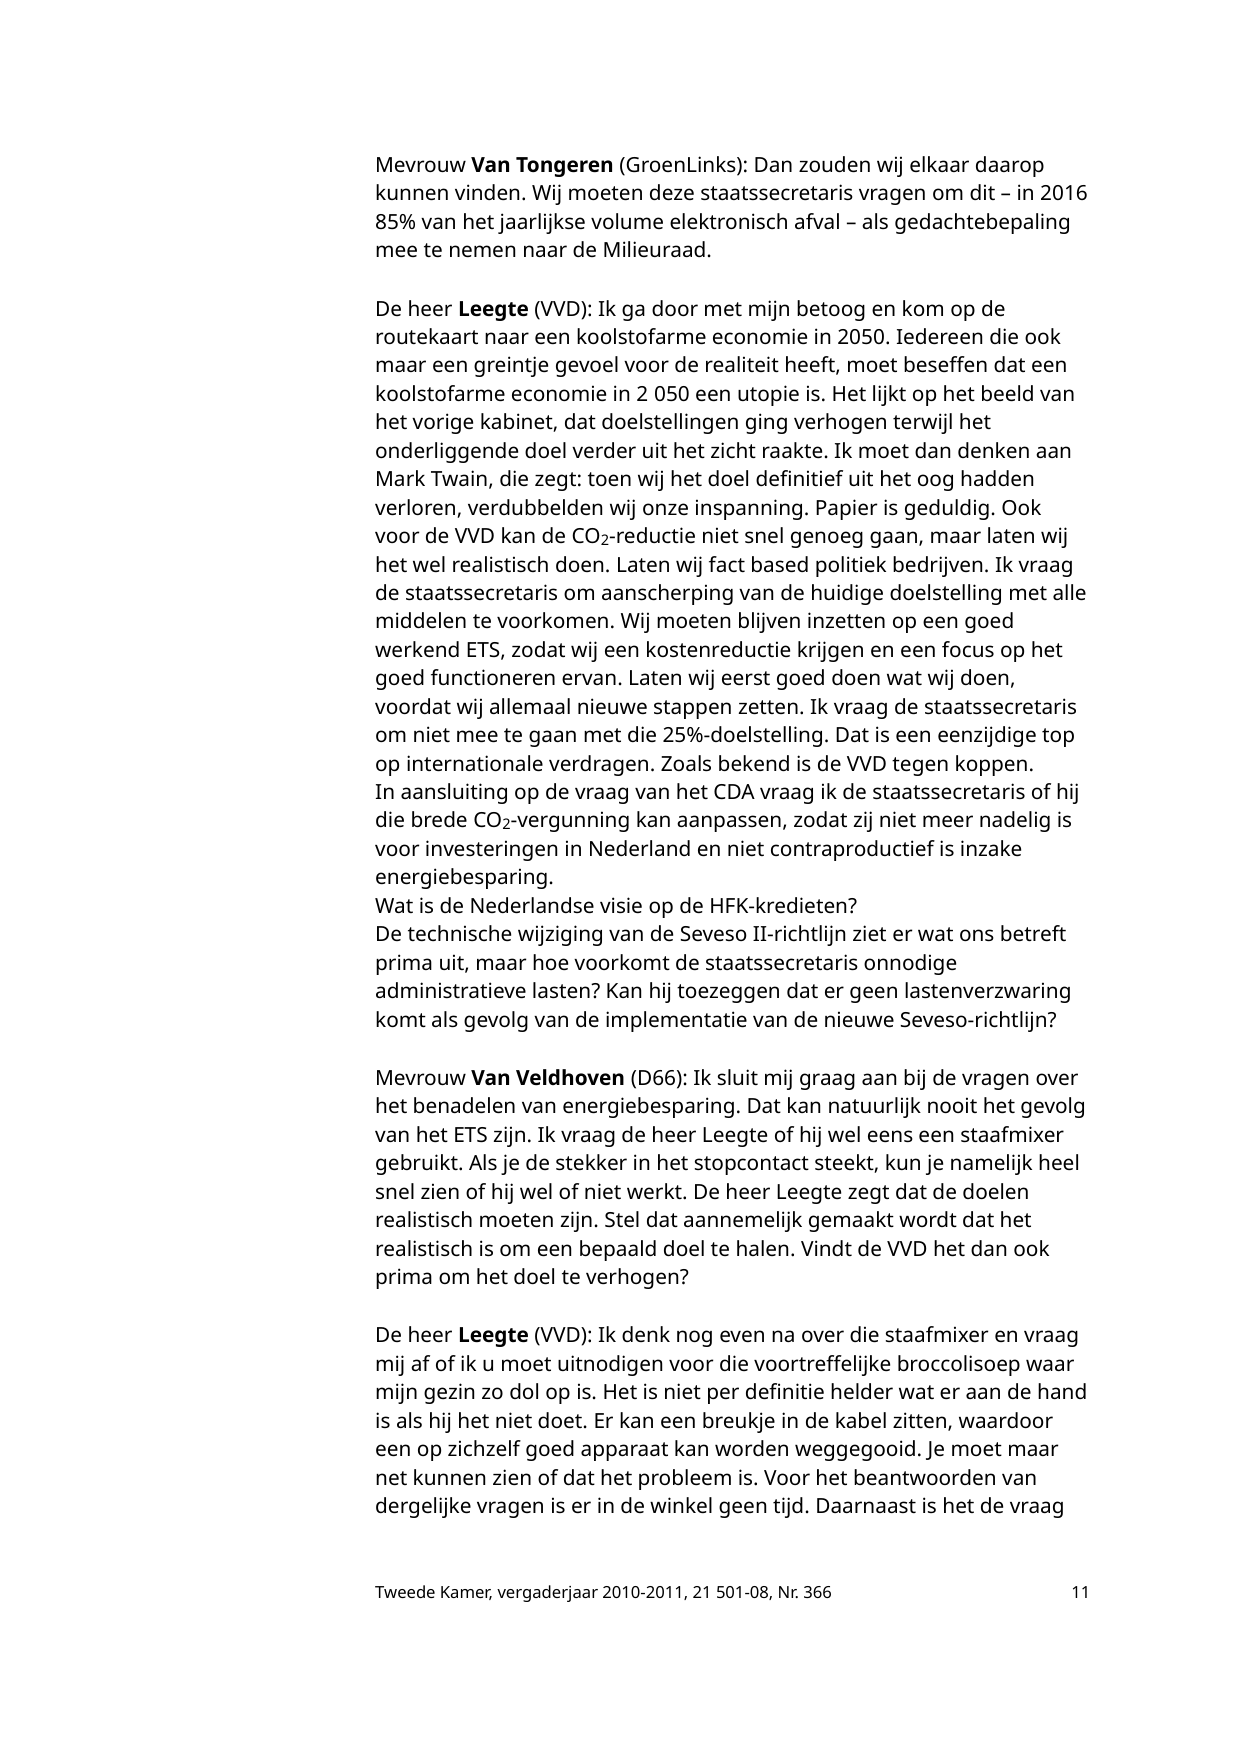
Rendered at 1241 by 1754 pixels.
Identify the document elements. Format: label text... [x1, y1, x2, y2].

text Wat is de Nederlandse visie op de HFK-kredieten? [375, 891, 1090, 919]
text Mevrouw Van Veldhoven (D66): Ik sluit mij graag aan bij de vragen over het benadelen van energiebesparing. Dat kan natuurlijk nooit het gevolg van het ETS zijn. Ik vraag de heer Leegte of hij wel eens een staafmixer gebruikt. Als je de stekker in het stopcontact steekt, kun je namelijk heel snel zien of hij wel of niet werkt. De heer Leegte zegt dat de doelen realistisch moeten zijn. Stel dat aannemelijk gemaakt wordt dat het realistisch is om een bepaald doel te halen. Vindt de VVD het dan ook prima om het doel te verhogen? [375, 1063, 1090, 1291]
text De heer Leegte (VVD): Ik denk nog even na over die staafmixer en vraag mij af of ik u moet uitnodigen voor die voortreffelijke broccolisoep waar mijn gezin zo dol op is. Het is niet per definitie helder wat er aan de hand is als hij het niet doet. Er kan een breukje in de kabel zitten, waardoor een op zichzelf goed apparaat kan worden weggegooid. Je moet maar net kunnen zien of dat het probleem is. Voor het beantwoorden van dergelijke vragen is er in de winkel geen tijd. Daarnaast is het de vraag [375, 1321, 1090, 1520]
text De technische wijziging van de Seveso II-richtlijn ziet er wat ons betreft prima uit, maar hoe voorkomt de staatssecretaris onnodige administratieve lasten? Kan hij toezeggen dat er geen lastenverzwaring komt als gevolg van de implementatie van de nieuwe Seveso-richtlijn? [375, 919, 1090, 1033]
text Mevrouw Van Tongeren (GroenLinks): Dan zouden wij elkaar daarop kunnen vinden. Wij moeten deze staatssecretaris vragen om dit – in 2016 85% van het jaarlijkse volume elektronisch afval – als gedachtebepaling mee te nemen naar de Milieuraad. [375, 150, 1090, 264]
text De heer Leegte (VVD): Ik ga door met mijn betoog en kom op de routekaart naar een koolstofarme economie in 2050. Iedereen die ook maar een greintje gevoel voor de realiteit heeft, moet beseffen dat een koolstofarme economie in 2 050 een utopie is. Het lijkt op het beeld van het vorige kabinet, dat doelstellingen ging verhogen terwijl het onderliggende doel verder uit het zicht raakte. Ik moet dan denken aan Mark Twain, die zegt: toen wij het doel definitief uit het oog hadden verloren, verdubbelden wij onze inspanning. Papier is geduldig. Ook voor de VVD kan de CO2-reductie niet snel genoeg gaan, maar laten wij het wel realistisch doen. Laten wij fact based politiek bedrijven. Ik vraag de staatssecretaris om aanscherping van de huidige doelstelling met alle middelen te voorkomen. Wij moeten blijven inzetten op een goed werkend ETS, zodat wij een kostenreductie krijgen en een focus op het goed functioneren ervan. Laten wij eerst goed doen wat wij doen, voordat wij allemaal nieuwe stappen zetten. Ik vraag de staatssecretaris om niet mee te gaan met die 25%-doelstelling. Dat is een eenzijdige top op internationale verdragen. Zoals bekend is de VVD tegen koppen. [375, 294, 1090, 777]
text In aansluiting op de vraag van het CDA vraag ik de staatssecretaris of hij die brede CO2-vergunning kan aanpassen, zodat zij niet meer nadelig is voor investeringen in Nederland en niet contraproductief is inzake energiebesparing. [375, 777, 1090, 891]
